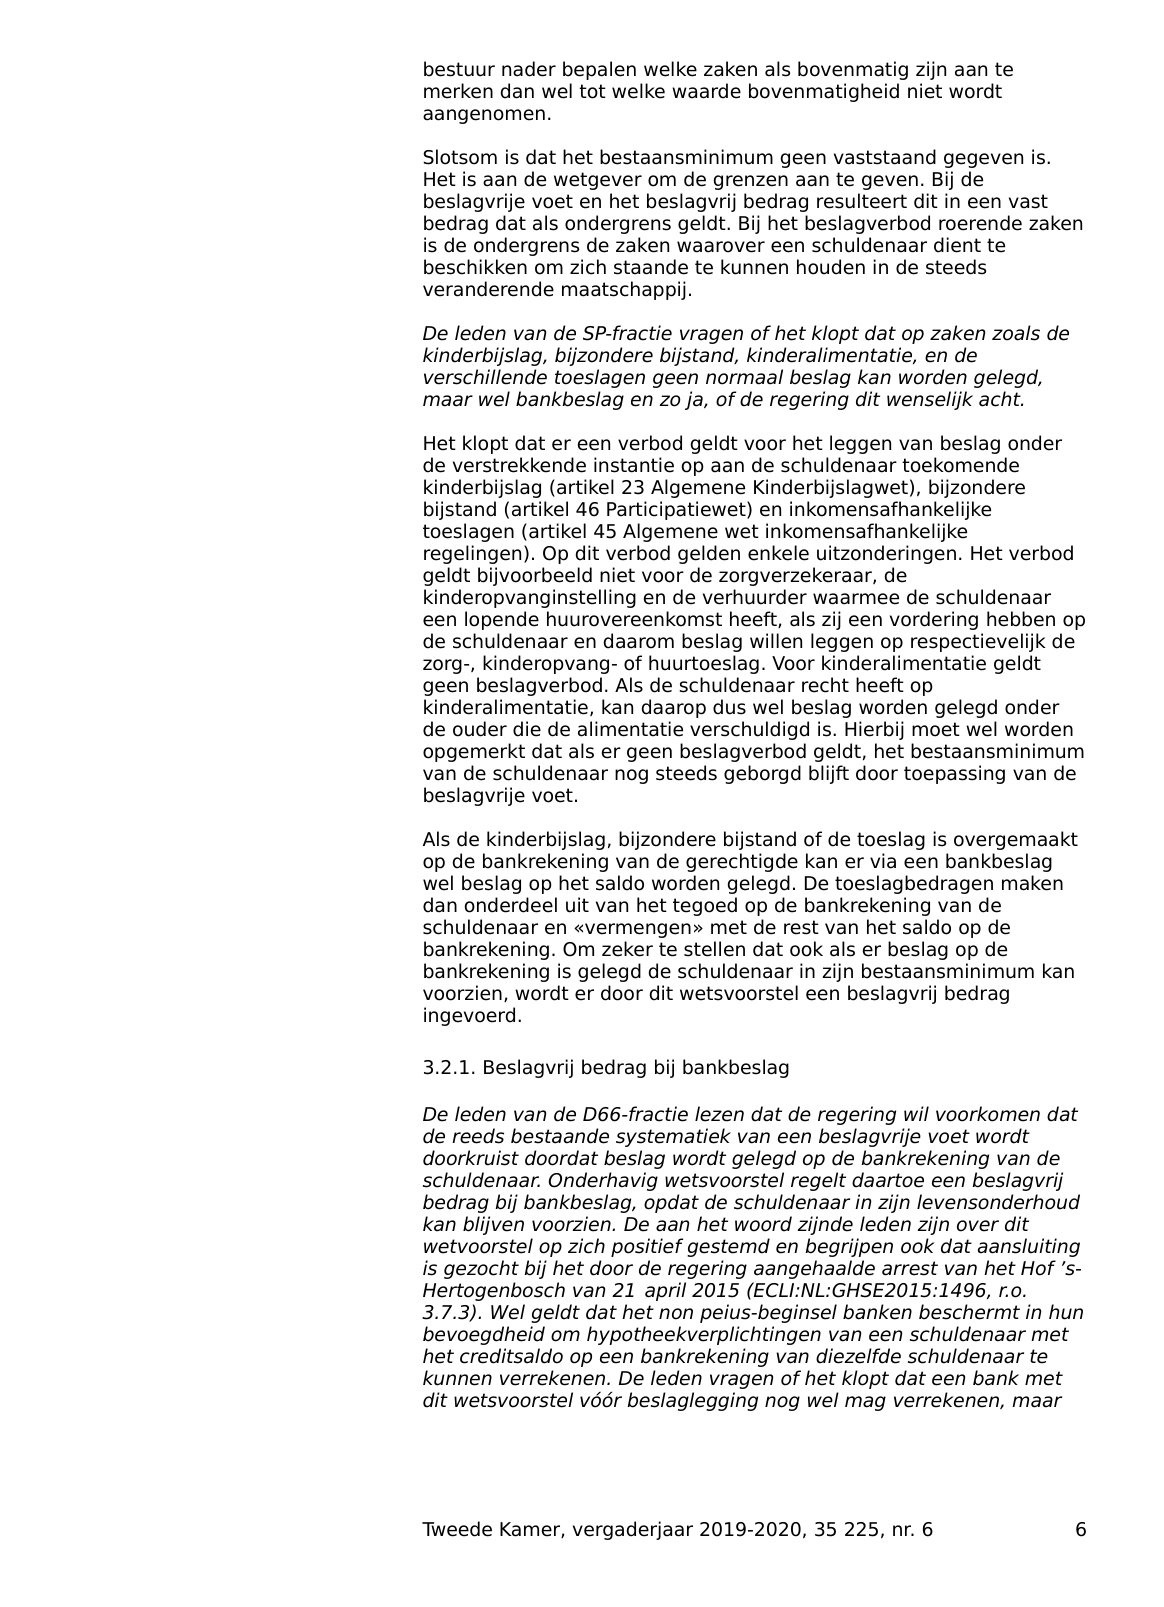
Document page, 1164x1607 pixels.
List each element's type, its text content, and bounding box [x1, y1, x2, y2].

text bestuur nader bepalen welke zaken als bovenmatig zijn aan te merken dan wel tot welke waarde bovenmatigheid niet wordt aangenomen. [422, 59, 1087, 125]
text Als de kinderbijslag, bijzondere bijstand of de toeslag is overgemaakt op de bankrekening van de gerechtigde kan er via een bankbeslag wel beslag op het saldo worden gelegd. De toeslagbedragen maken dan onderdeel uit van het tegoed op de bankrekening van de schuldenaar en «vermengen» met de rest van het saldo op de bankrekening. Om zeker te stellen dat ook als er beslag op de bankrekening is gelegd de schuldenaar in zijn bestaansminimum kan voorzien, wordt er door dit wetsvoorstel een beslagvrij bedrag ingevoerd. [422, 829, 1087, 1027]
text De leden van de SP-fractie vragen of het klopt dat op zaken zoals de kinderbijslag, bijzondere bijstand, kinderalimentatie, en de verschillende toeslagen geen normaal beslag kan worden gelegd, maar wel bankbeslag en zo ja, of de regering dit wenselijk acht. [422, 323, 1087, 411]
subtitle 3.2.1. Beslagvrij bedrag bij bankbeslag [422, 1057, 1087, 1079]
text Slotsom is dat het bestaansminimum geen vaststaand gegeven is. Het is aan de wetgever om de grenzen aan te geven. Bij de beslagvrije voet en het beslagvrij bedrag resulteert dit in een vast bedrag dat als ondergrens geldt. Bij het beslagverbod roerende zaken is de ondergrens de zaken waarover een schuldenaar dient te beschikken om zich staande te kunnen houden in de steeds veranderende maatschappij. [422, 147, 1087, 301]
text Het klopt dat er een verbod geldt voor het leggen van beslag onder de verstrekkende instantie op aan de schuldenaar toekomende kinderbijslag (artikel 23 Algemene Kinderbijslagwet), bijzondere bijstand (artikel 46 Participatiewet) en inkomensafhankelijke toeslagen (artikel 45 Algemene wet inkomensafhankelijke regelingen). Op dit verbod gelden enkele uitzonderingen. Het verbod geldt bijvoorbeeld niet voor de zorgverzekeraar, de kinderopvanginstelling en de verhuurder waarmee de schuldenaar een lopende huurovereenkomst heeft, als zij een vordering hebben op de schuldenaar en daarom beslag willen leggen op respectievelijk de zorg-, kinderopvang- of huurtoeslag. Voor kinderalimentatie geldt geen beslagverbod. Als de schuldenaar recht heeft op kinderalimentatie, kan daarop dus wel beslag worden gelegd onder de ouder die de alimentatie verschuldigd is. Hierbij moet wel worden opgemerkt dat als er geen beslagverbod geldt, het bestaansminimum van de schuldenaar nog steeds geborgd blijft door toepassing van de beslagvrije voet. [422, 433, 1087, 807]
text De leden van de D66-fractie lezen dat de regering wil voorkomen dat de reeds bestaande systematiek van een beslagvrije voet wordt doorkruist doordat beslag wordt gelegd op de bankrekening van de schuldenaar. Onderhavig wetsvoorstel regelt daartoe een beslagvrij bedrag bij bankbeslag, opdat de schuldenaar in zijn levensonderhoud kan blijven voorzien. De aan het woord zijnde leden zijn over dit wetvoorstel op zich positief gestemd en begrijpen ook dat aansluiting is gezocht bij het door de regering aangehaalde arrest van het Hof ’s-Hertogenbosch van 21 april 2015 (ECLI:NL:GHSE2015:1496, r.o. 3.7.3). Wel geldt dat het non peius-beginsel banken beschermt in hun bevoegdheid om hypotheekverplichtingen van een schuldenaar met het creditsaldo op een bankrekening van diezelfde schuldenaar te kunnen verrekenen. De leden vragen of het klopt dat een bank met dit wetsvoorstel vóór beslaglegging nog wel mag verrekenen, maar [422, 1104, 1087, 1412]
